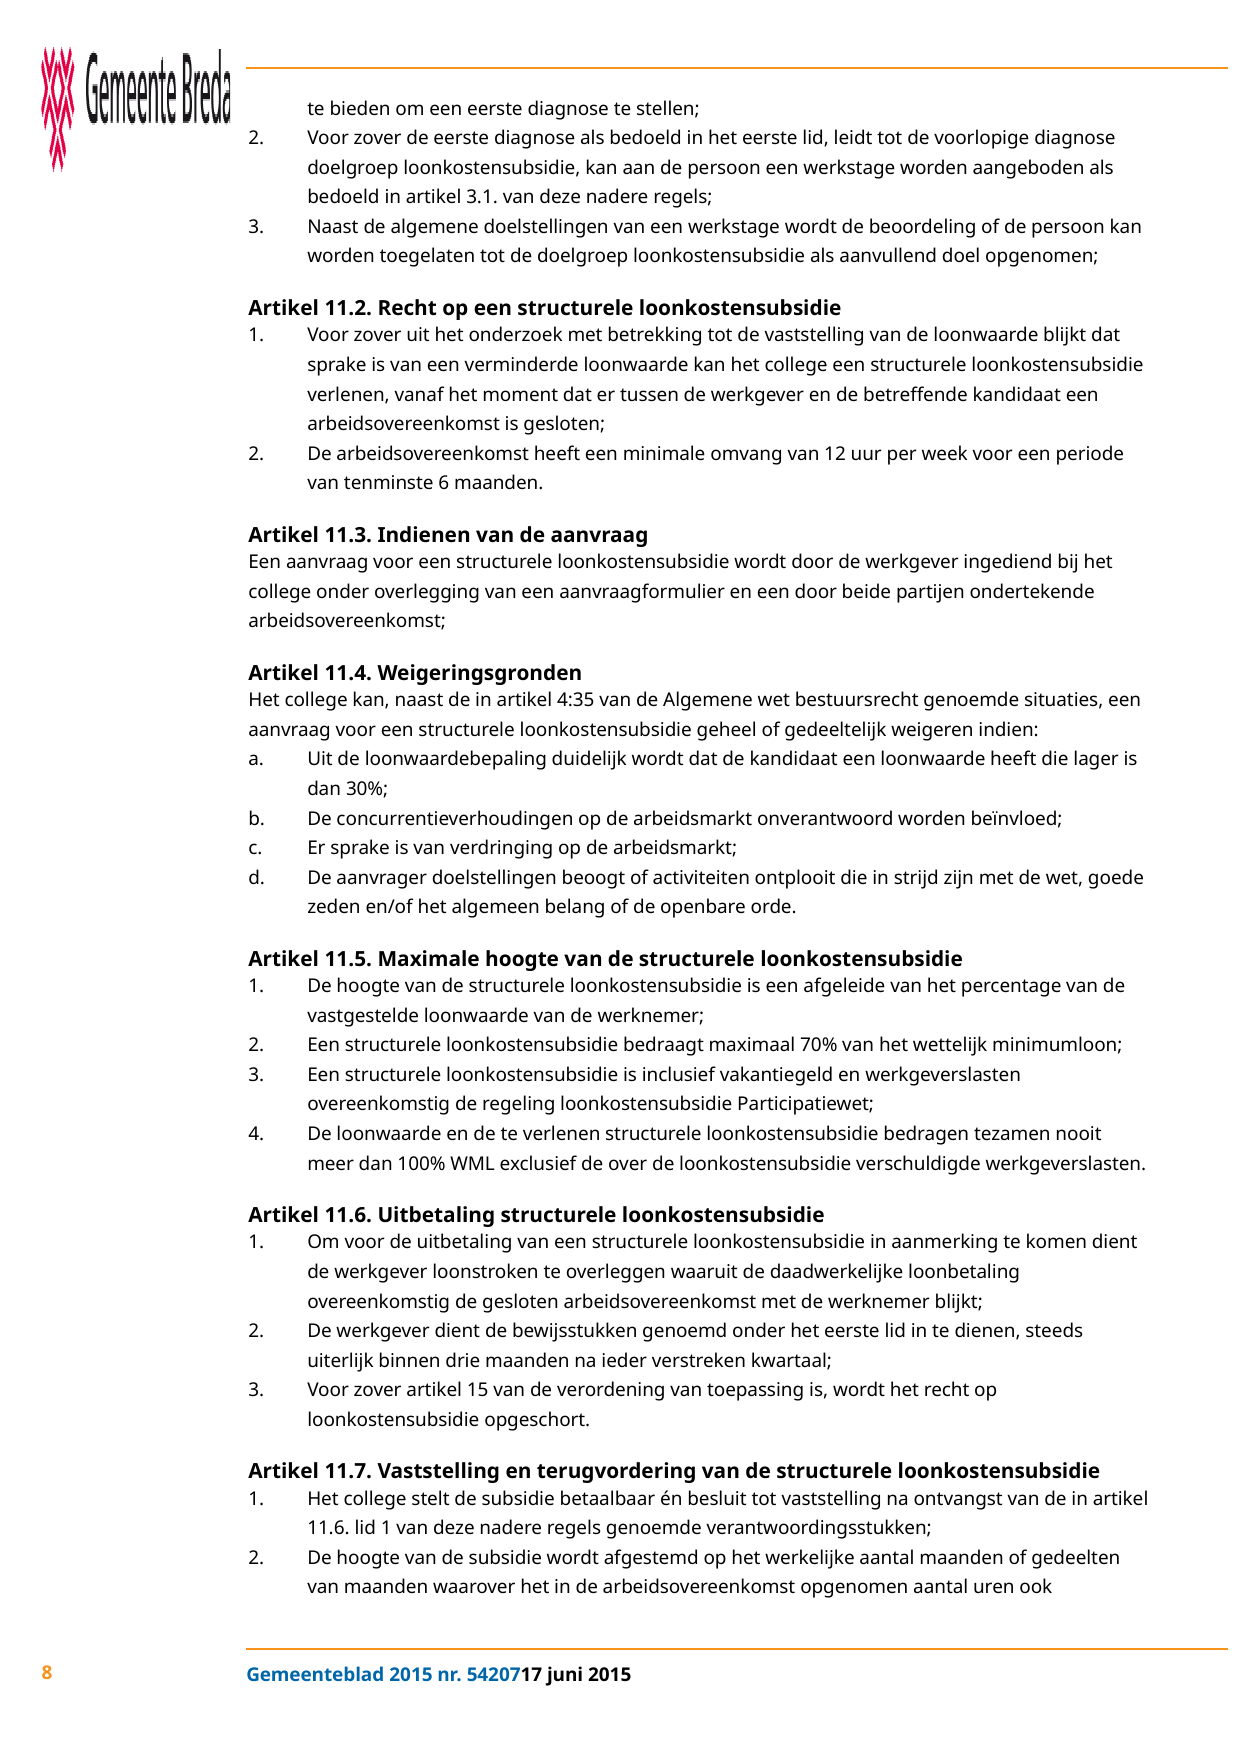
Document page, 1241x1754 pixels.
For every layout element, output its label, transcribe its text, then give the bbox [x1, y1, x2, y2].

picture [41, 47, 231, 172]
text Het college kan, naast de in artikel 4:35 van de Algemene wet bestuursrecht genoemde situaties, een aanvraag voor een structurele loonkostensubsidie geheel of gedeeltelijk weigeren indien: [248, 686, 1152, 742]
list De loonwaarde en de te verlenen structurele loonkostensubsidie bedragen tezamen nooit meer dan 100% WML exclusief de over de loonkostensubsidie verschuldigde werkgeverslasten. [248, 1120, 1152, 1176]
list Voor zover artikel 15 van de verordening van toepassing is, wordt het recht op loonkostensubsidie opgeschort. [248, 1377, 1152, 1432]
text Artikel 11.3. Indienen van de aanvraag [248, 520, 1152, 548]
text Een aanvraag voor een structurele loonkostensubsidie wordt door de werkgever ingediend bij het college onder overlegging van een aanvraagformulier en een door beide partijen ondertekende arbeidsovereenkomst; [248, 548, 1152, 633]
list De hoogte van de structurele loonkostensubsidie is een afgeleide van het percentage van de vastgestelde loonwaarde van de werknemer; [248, 972, 1152, 1028]
list Een structurele loonkostensubsidie bedraagt maximaal 70% van het wettelijk minimumloon; [248, 1031, 1152, 1057]
list De concurrentieverhoudingen op de arbeidsmarkt onverantwoord worden beïnvloed; [248, 805, 1152, 830]
list Uit de loonwaardebepaling duidelijk wordt dat de kandidaat een loonwaarde heeft die lager is dan 30%; [248, 746, 1152, 801]
list De werkgever dient de bewijsstukken genoemd onder het eerste lid in te dienen, steeds uiterlijk binnen drie maanden na ieder verstreken kwartaal; [248, 1317, 1152, 1373]
list Naast de algemene doelstellingen van een werkstage wordt de beoordeling of de persoon kan worden toegelaten tot de doelgroep loonkostensubsidie als aanvullend doel opgenomen; [248, 213, 1152, 268]
list De hoogte van de subsidie wordt afgestemd op het werkelijke aantal maanden of gedeelten van maanden waarover het in de arbeidsovereenkomst opgenomen aantal uren ook [248, 1544, 1152, 1599]
text Artikel 11.6. Uitbetaling structurele loonkostensubsidie [248, 1200, 1152, 1229]
list Een structurele loonkostensubsidie is inclusief vakantiegeld en werkgeverslasten overeenkomstig de regeling loonkostensubsidie Participatiewet; [248, 1061, 1152, 1116]
text Artikel 11.7. Vaststelling en terugvordering van de structurele loonkostensubsidie [248, 1457, 1152, 1485]
list Om voor de uitbetaling van een structurele loonkostensubsidie in aanmerking te komen dient de werkgever loonstroken te overleggen waaruit de daadwerkelijke loonbetaling overeenkomstig de gesloten arbeidsovereenkomst met de werknemer blijkt; [248, 1229, 1152, 1313]
text Artikel 11.2. Recht op een structurele loonkostensubsidie [248, 293, 1152, 322]
text Artikel 11.4. Weigeringsgronden [248, 658, 1152, 686]
list Voor zover uit het onderzoek met betrekking tot de vaststelling van de loonwaarde blijkt dat sprake is van een verminderde loonwaarde kan het college een structurele loonkostensubsidie verlenen, vanaf het moment dat er tussen de werkgever en de betreffende kandidaat een arbeidsovereenkomst is gesloten; [248, 322, 1152, 436]
text Artikel 11.5. Maximale hoogte van de structurele loonkostensubsidie [248, 944, 1152, 972]
list De aanvrager doelstellingen beoogt of activiteiten ontplooit die in strijd zijn met de wet, goede zeden en/of het algemeen belang of de openbare orde. [248, 864, 1152, 919]
list Voor zover de eerste diagnose als bedoeld in het eerste lid, leidt tot de voorlopige diagnose doelgroep loonkostensubsidie, kan aan de persoon een werkstage worden aangeboden als bedoeld in artikel 3.1. van deze nadere regels; [248, 124, 1152, 209]
list De arbeidsovereenkomst heeft een minimale omvang van 12 uur per week voor een periode van tenminste 6 maanden. [248, 440, 1152, 495]
list Het college stelt de subsidie betaalbaar én besluit tot vaststelling na ontvangst van de in artikel 11.6. lid 1 van deze nadere regels genoemde verantwoordingsstukken; [248, 1485, 1152, 1540]
list Er sprake is van verdringing op de arbeidsmarkt; [248, 834, 1152, 860]
list te bieden om een eerste diagnose te stellen; [248, 95, 1152, 121]
